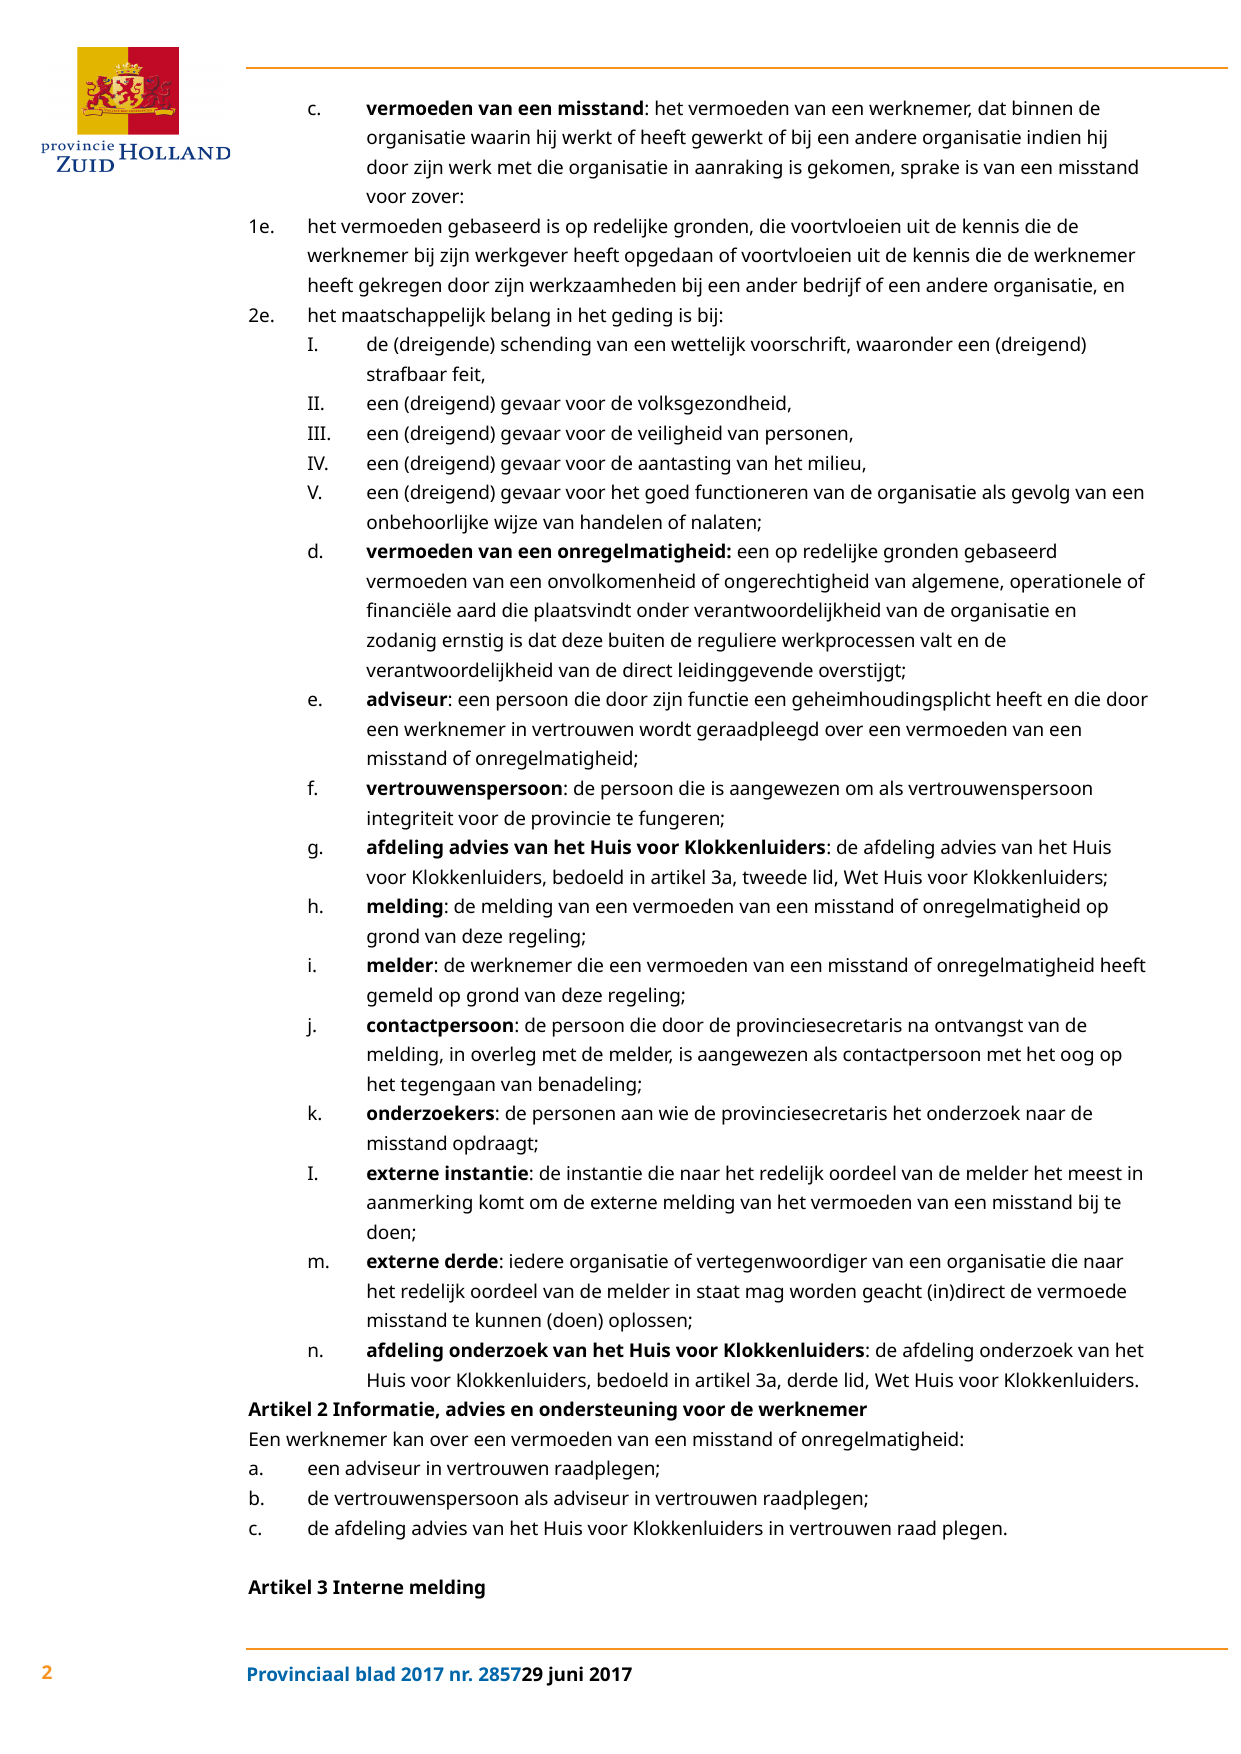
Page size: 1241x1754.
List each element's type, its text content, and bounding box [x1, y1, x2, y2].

list melding: de melding van een vermoeden van een misstand of onregelmatigheid op grond van deze regeling; [307, 893, 1152, 949]
list een (dreigend) gevaar voor de veiligheid van personen, [307, 420, 1152, 446]
text Een werknemer kan over een vermoeden van een misstand of onregelmatigheid: [248, 1426, 1152, 1452]
text Artikel 3 Interne melding [248, 1574, 1152, 1600]
list een (dreigend) gevaar voor het goed functioneren van de organisatie als gevolg van een onbehoorlijke wijze van handelen of nalaten; [307, 479, 1152, 535]
picture [41, 47, 231, 172]
list vertrouwenspersoon: de persoon die is aangewezen om als vertrouwenspersoon integriteit voor de provincie te fungeren; [307, 775, 1152, 831]
list afdeling onderzoek van het Huis voor Klokkenluiders: de afdeling onderzoek van het Huis voor Klokkenluiders, bedoeld in artikel 3a, derde lid, Wet Huis voor Klokkenluiders. [307, 1337, 1152, 1393]
list een adviseur in vertrouwen raadplegen; [248, 1456, 1152, 1481]
list afdeling advies van het Huis voor Klokkenluiders: de afdeling advies van het Huis voor Klokkenluiders, bedoeld in artikel 3a, tweede lid, Wet Huis voor Klokkenluiders; [307, 834, 1152, 890]
list vermoeden van een misstand: het vermoeden van een werknemer, dat binnen de organisatie waarin hij werkt of heeft gewerkt of bij een andere organisatie indien hij door zijn werk met die organisatie in aanraking is gekomen, sprake is van een misstand voor zover: [307, 95, 1152, 209]
list een (dreigend) gevaar voor de volksgezondheid, [307, 391, 1152, 416]
list een (dreigend) gevaar voor de aantasting van het milieu, [307, 450, 1152, 476]
list het maatschappelijk belang in het geding is bij: [248, 302, 1152, 328]
list het vermoeden gebaseerd is op redelijke gronden, die voortvloeien uit de kennis die de werknemer bij zijn werkgever heeft opgedaan of voortvloeien uit de kennis die de werknemer heeft gekregen door zijn werkzaamheden bij een ander bedrijf of een andere organisatie, en [248, 213, 1152, 298]
list de afdeling advies van het Huis voor Klokkenluiders in vertrouwen raad plegen. [248, 1515, 1152, 1541]
list de vertrouwenspersoon als adviseur in vertrouwen raadplegen; [248, 1485, 1152, 1511]
list onderzoekers: de personen aan wie de provinciesecretaris het onderzoek naar de misstand opdraagt; [307, 1101, 1152, 1156]
list de (dreigende) schending van een wettelijk voorschrift, waaronder een (dreigend) strafbaar feit, [307, 331, 1152, 387]
text Artikel 2 Informatie, advies en ondersteuning voor de werknemer [248, 1396, 1152, 1422]
list contactpersoon: de persoon die door de provinciesecretaris na ontvangst van de melding, in overleg met de melder, is aangewezen als contactpersoon met het oog op het tegengaan van benadeling; [307, 1012, 1152, 1097]
list externe instantie: de instantie die naar het redelijk oordeel van de melder het meest in aanmerking komt om de externe melding van het vermoeden van een misstand bij te doen; [307, 1160, 1152, 1245]
list vermoeden van een onregelmatigheid: een op redelijke gronden gebaseerd vermoeden van een onvolkomenheid of ongerechtigheid van algemene, operationele of financiële aard die plaatsvindt onder verantwoordelijkheid van de organisatie en zodanig ernstig is dat deze buiten de reguliere werkprocessen valt en de verantwoordelijkheid van de direct leidinggevende overstijgt; [307, 538, 1152, 683]
list externe derde: iedere organisatie of vertegenwoordiger van een organisatie die naar het redelijk oordeel van de melder in staat mag worden geacht (in)direct de vermoede misstand te kunnen (doen) oplossen; [307, 1248, 1152, 1333]
list melder: de werknemer die een vermoeden van een misstand of onregelmatigheid heeft gemeld op grond van deze regeling; [307, 953, 1152, 1008]
list adviseur: een persoon die door zijn functie een geheimhoudingsplicht heeft en die door een werknemer in vertrouwen wordt geraadpleegd over een vermoeden van een misstand of onregelmatigheid; [307, 686, 1152, 771]
